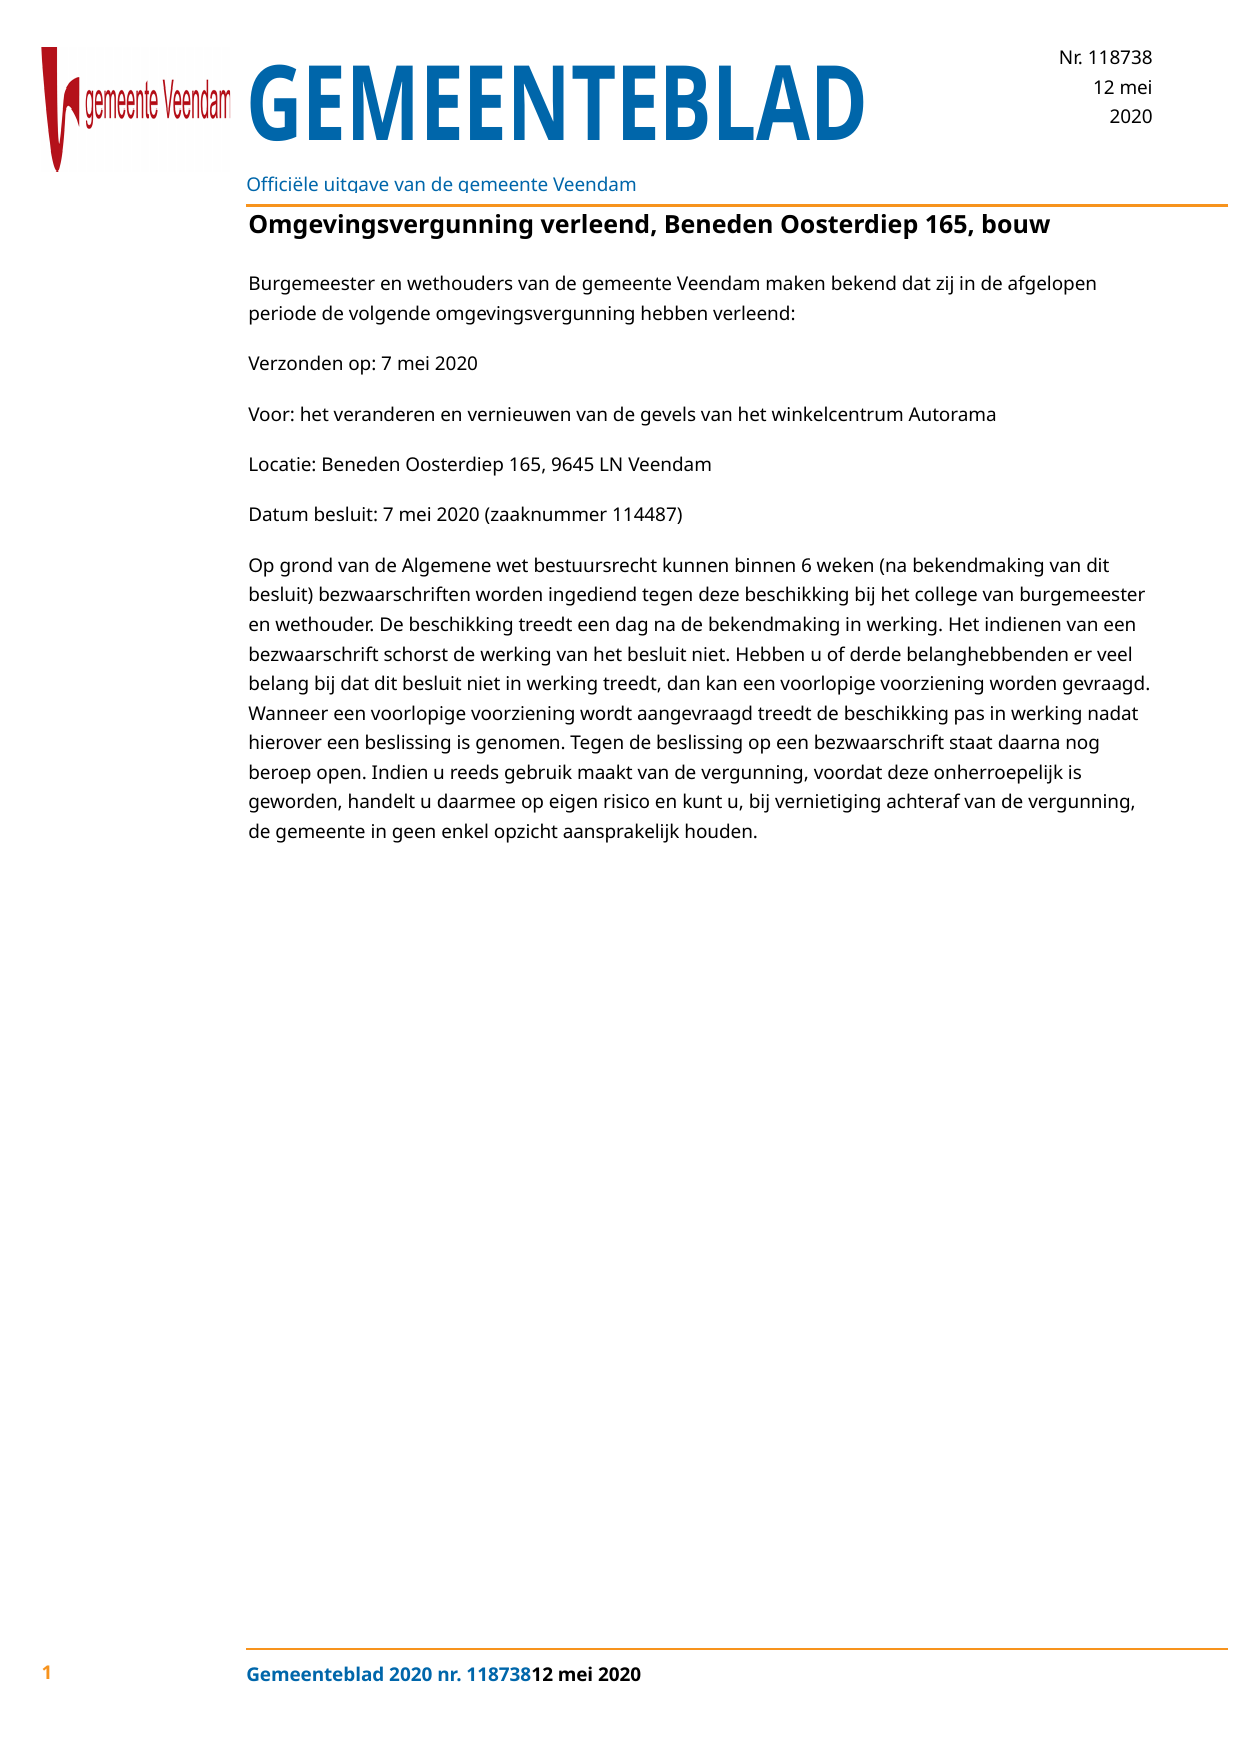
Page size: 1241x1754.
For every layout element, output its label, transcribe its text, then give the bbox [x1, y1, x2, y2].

text Datum besluit: 7 mei 2020 (zaaknummer 114487) [248, 502, 1152, 527]
text Locatie: Beneden Oosterdiep 165, 9645 LN Veendam [248, 451, 1152, 477]
text Omgevingsvergunning verleend, Beneden Oosterdiep 165, bouw [248, 207, 1152, 241]
text Verzonden op: 7 mei 2020 [248, 350, 1152, 376]
text Burgemeester en wethouders van de gemeente Veendam maken bekend dat zij in de afgelopen periode de volgende omgevingsvergunning hebben verleend: [248, 270, 1152, 326]
text Op grond van de Algemene wet bestuursrecht kunnen binnen 6 weken (na bekendmaking van dit besluit) bezwaarschriften worden ingediend tegen deze beschikking bij het college van burgemeester en wethouder. De beschikking treedt een dag na de bekendmaking in werking. Het indienen van een bezwaarschrift schorst de werking van het besluit niet. Hebben u of derde belanghebbenden er veel belang bij dat dit besluit niet in werking treedt, dan kan een voorlopige voorziening worden gevraagd. Wanneer een voorlopige voorziening wordt aangevraagd treedt de beschikking pas in werking nadat hierover een beslissing is genomen. Tegen de beslissing op een bezwaarschrift staat daarna nog beroep open. Indien u reeds gebruik maakt van de vergunning, voordat deze onherroepelijk is geworden, handelt u daarmee op eigen risico en kunt u, bij vernietiging achteraf van de vergunning, de gemeente in geen enkel opzicht aansprakelijk houden. [248, 552, 1152, 844]
text Voor: het veranderen en vernieuwen van de gevels van het winkelcentrum Autorama [248, 401, 1152, 426]
picture [41, 47, 231, 172]
